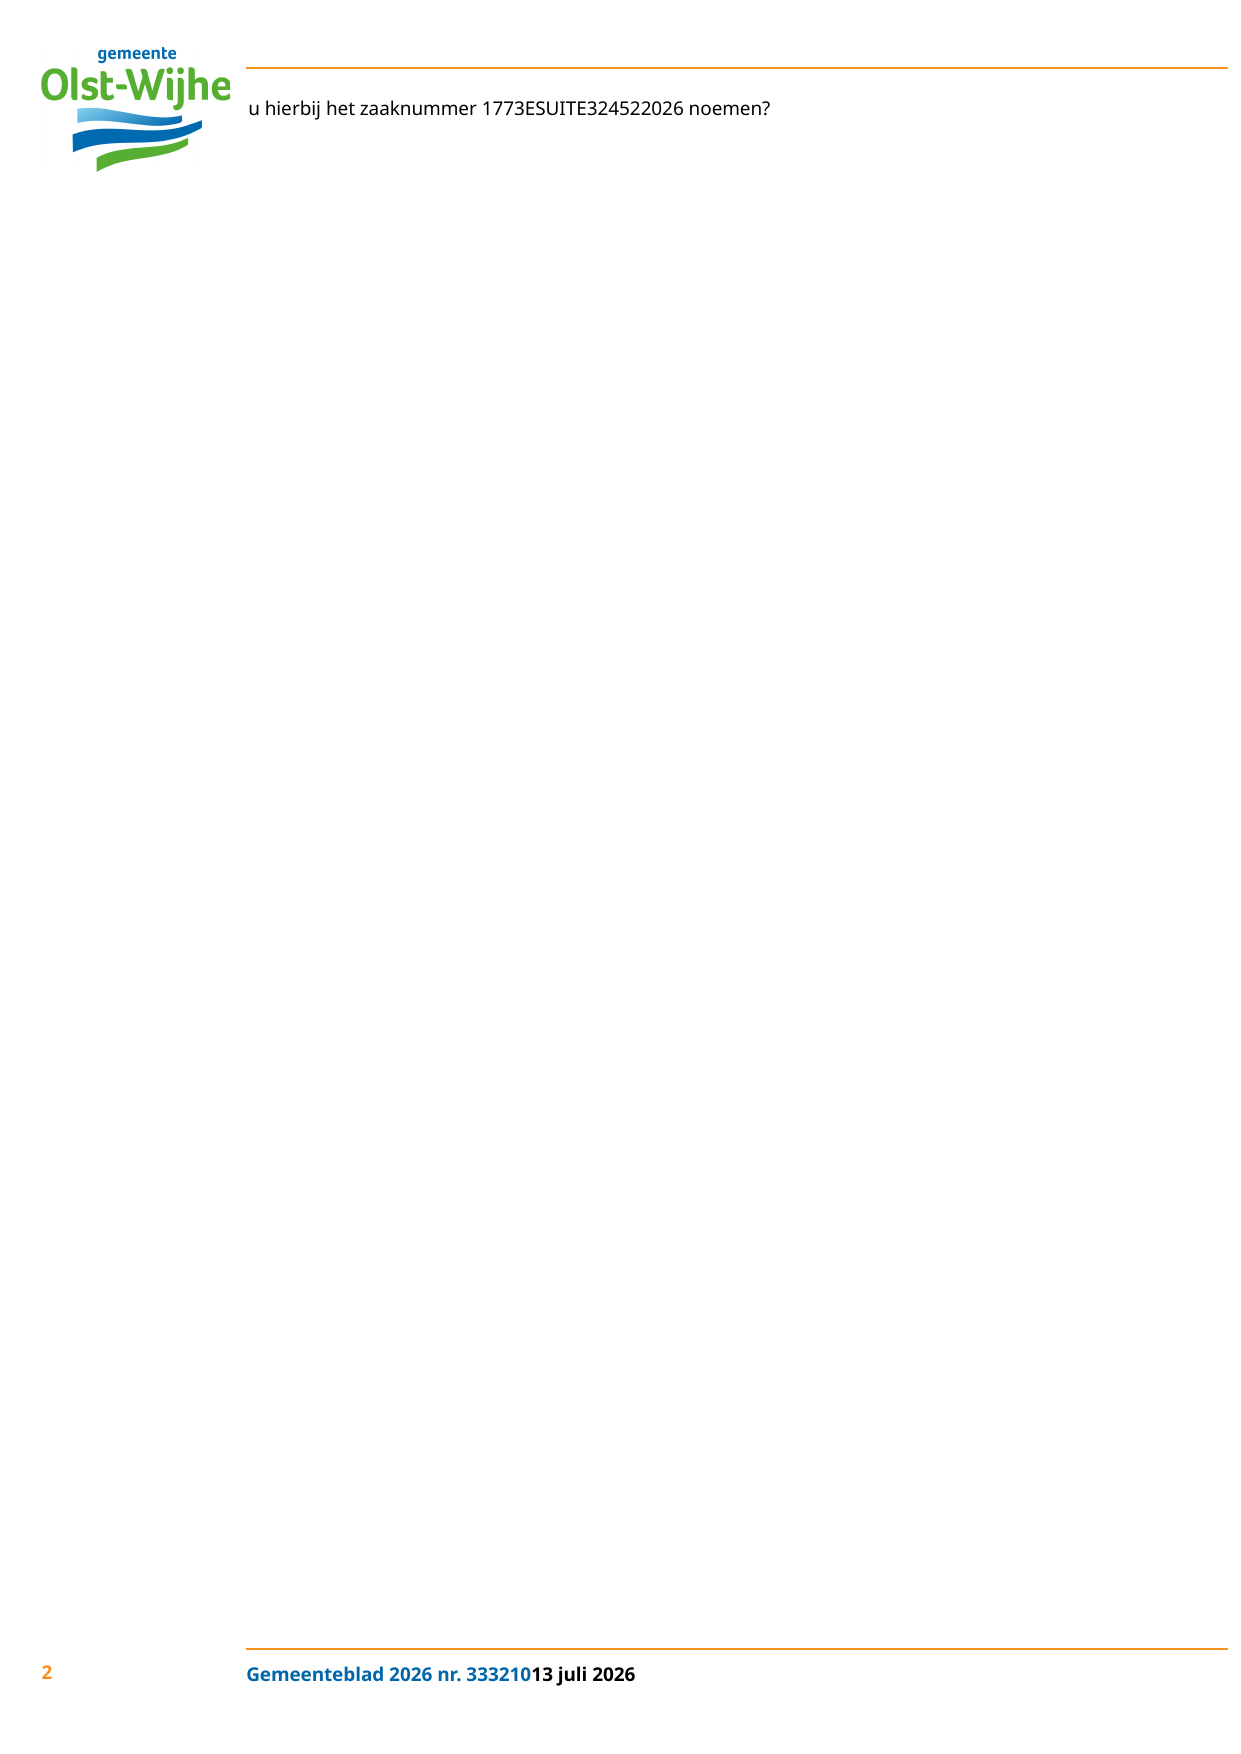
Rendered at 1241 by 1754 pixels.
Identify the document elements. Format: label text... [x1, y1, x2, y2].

picture [41, 47, 231, 172]
text u hierbij het zaaknummer 1773ESUITE324522026 noemen? [248, 95, 1152, 121]
